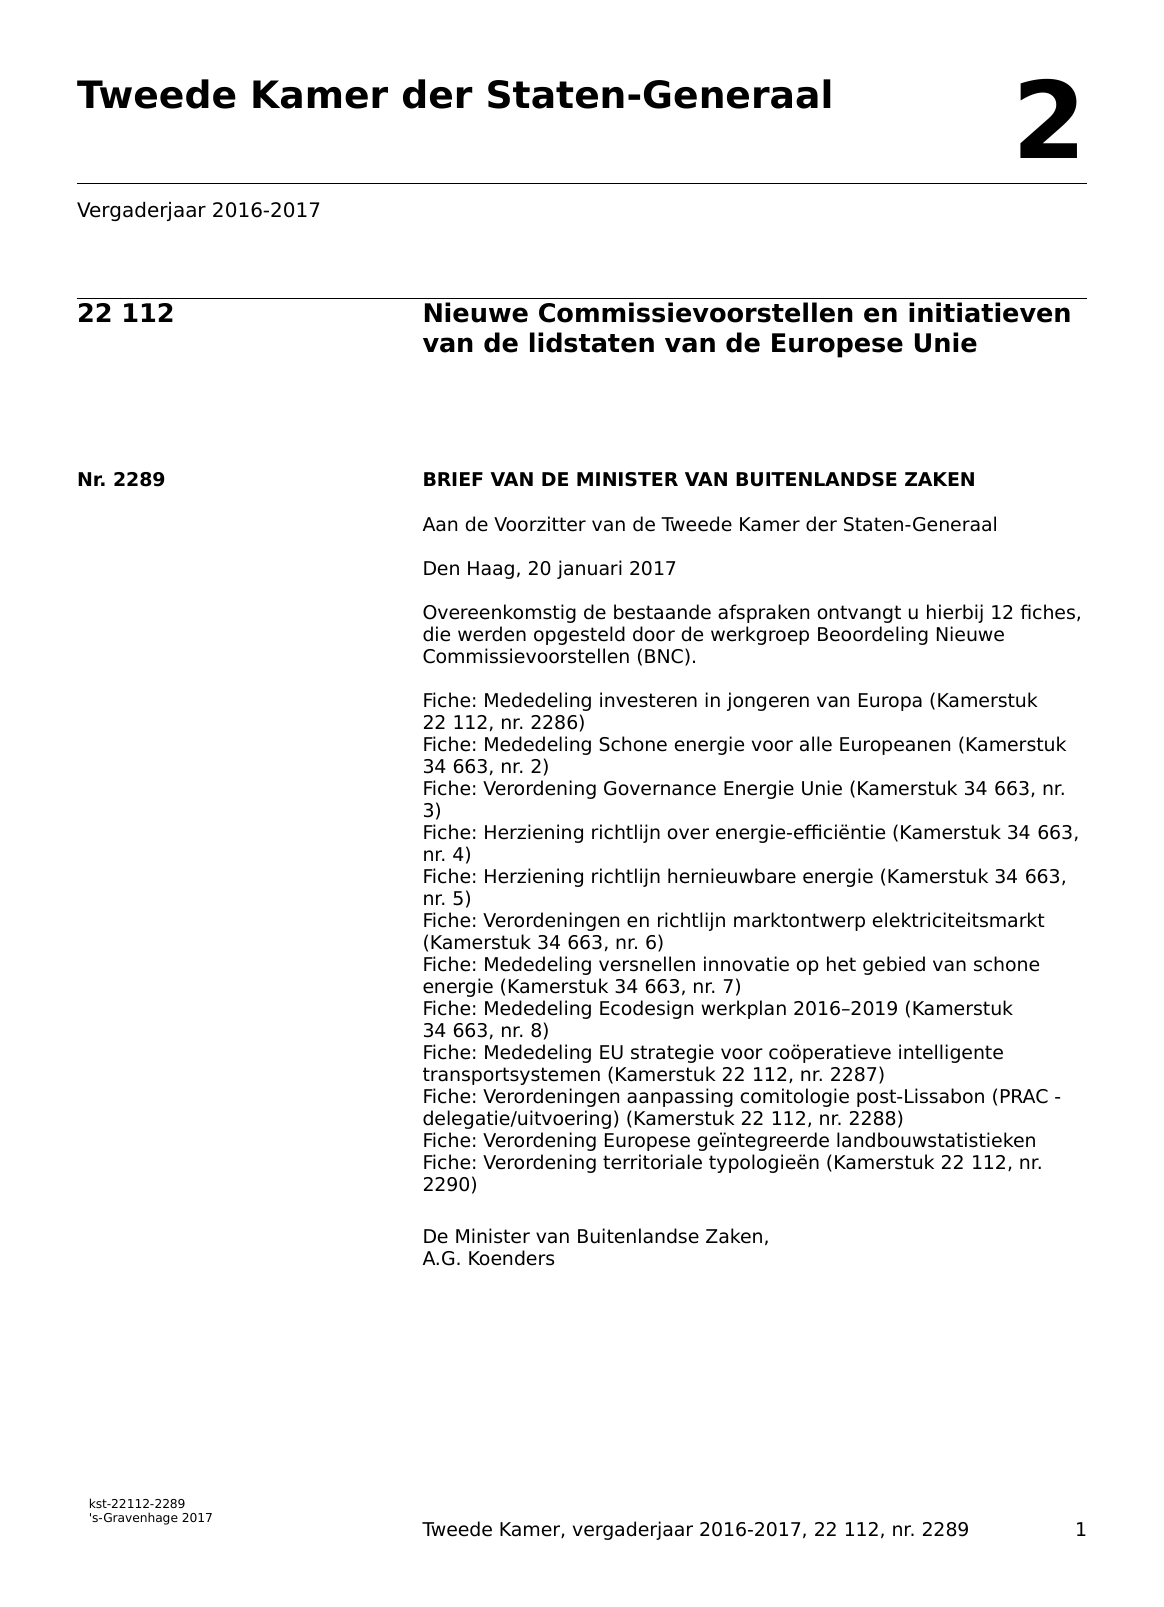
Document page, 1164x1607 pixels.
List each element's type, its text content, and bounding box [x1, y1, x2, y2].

table_cell Vergaderjaar 2016-2017 [77, 184, 1087, 298]
text Fiche: Mededeling versnellen innovatie op het gebied van schone energie (Kamerstuk 34 663, nr. 7) [422, 954, 1087, 998]
table_header Tweede Kamer der Staten-Generaal [77, 59, 886, 183]
text Overeenkomstig de bestaande afspraken ontvangt u hierbij 12 fiches, die werden opgesteld door de werkgroep Beoordeling Nieuwe Commissievoorstellen (BNC). [422, 602, 1087, 668]
text delegatie/uitvoering) (Kamerstuk 22 112, nr. 2288) [422, 1108, 1087, 1129]
text kst-22112-2289 [88, 1497, 323, 1511]
text Fiche: Verordeningen aanpassing comitologie post-Lissabon (PRAC - [422, 1086, 1087, 1108]
text Fiche: Verordening Europese geïntegreerde landbouwstatistieken [422, 1129, 1087, 1152]
text Fiche: Verordening Governance Energie Unie (Kamerstuk 34 663, nr. 3) [422, 778, 1087, 822]
text Fiche: Verordeningen en richtlijn marktontwerp elektriciteitsmarkt (Kamerstuk 34 663, nr. 6) [422, 910, 1087, 954]
text Fiche: Mededeling Schone energie voor alle Europeanen (Kamerstuk 34 663, nr. 2) [422, 734, 1087, 778]
text Fiche: Mededeling investeren in jongeren van Europa (Kamerstuk 22 112, nr. 2286) [422, 690, 1087, 734]
text Den Haag, 20 januari 2017 [422, 558, 1087, 580]
table_header 2 [886, 59, 1087, 183]
text Fiche: Herziening richtlijn over energie-efficiëntie (Kamerstuk 34 663, nr. 4) [422, 822, 1087, 866]
subtitle Nr. 2289 BRIEF VAN DE MINISTER VAN BUITENLANDSE ZAKEN [77, 469, 1087, 491]
text transportsystemen (Kamerstuk 22 112, nr. 2287) [422, 1064, 1087, 1086]
text Fiche: Herziening richtlijn hernieuwbare energie (Kamerstuk 34 663, nr. 5) [422, 866, 1087, 910]
subtitle 22 112 Nieuwe Commissievoorstellen en initiatieven van de lidstaten van de Europese Unie [77, 299, 1087, 358]
text Aan de Voorzitter van de Tweede Kamer der Staten-Generaal [422, 513, 1087, 536]
text 's-Gravenhage 2017 [88, 1511, 323, 1525]
text Fiche: Mededeling Ecodesign werkplan 2016–2019 (Kamerstuk 34 663, nr. 8) [422, 998, 1087, 1042]
text De Minister van Buitenlandse Zaken, A.G. Koenders [422, 1226, 1087, 1269]
text Fiche: Verordening territoriale typologieën (Kamerstuk 22 112, nr. 2290) [422, 1152, 1087, 1196]
text Fiche: Mededeling EU strategie voor coöperatieve intelligente [422, 1042, 1087, 1064]
